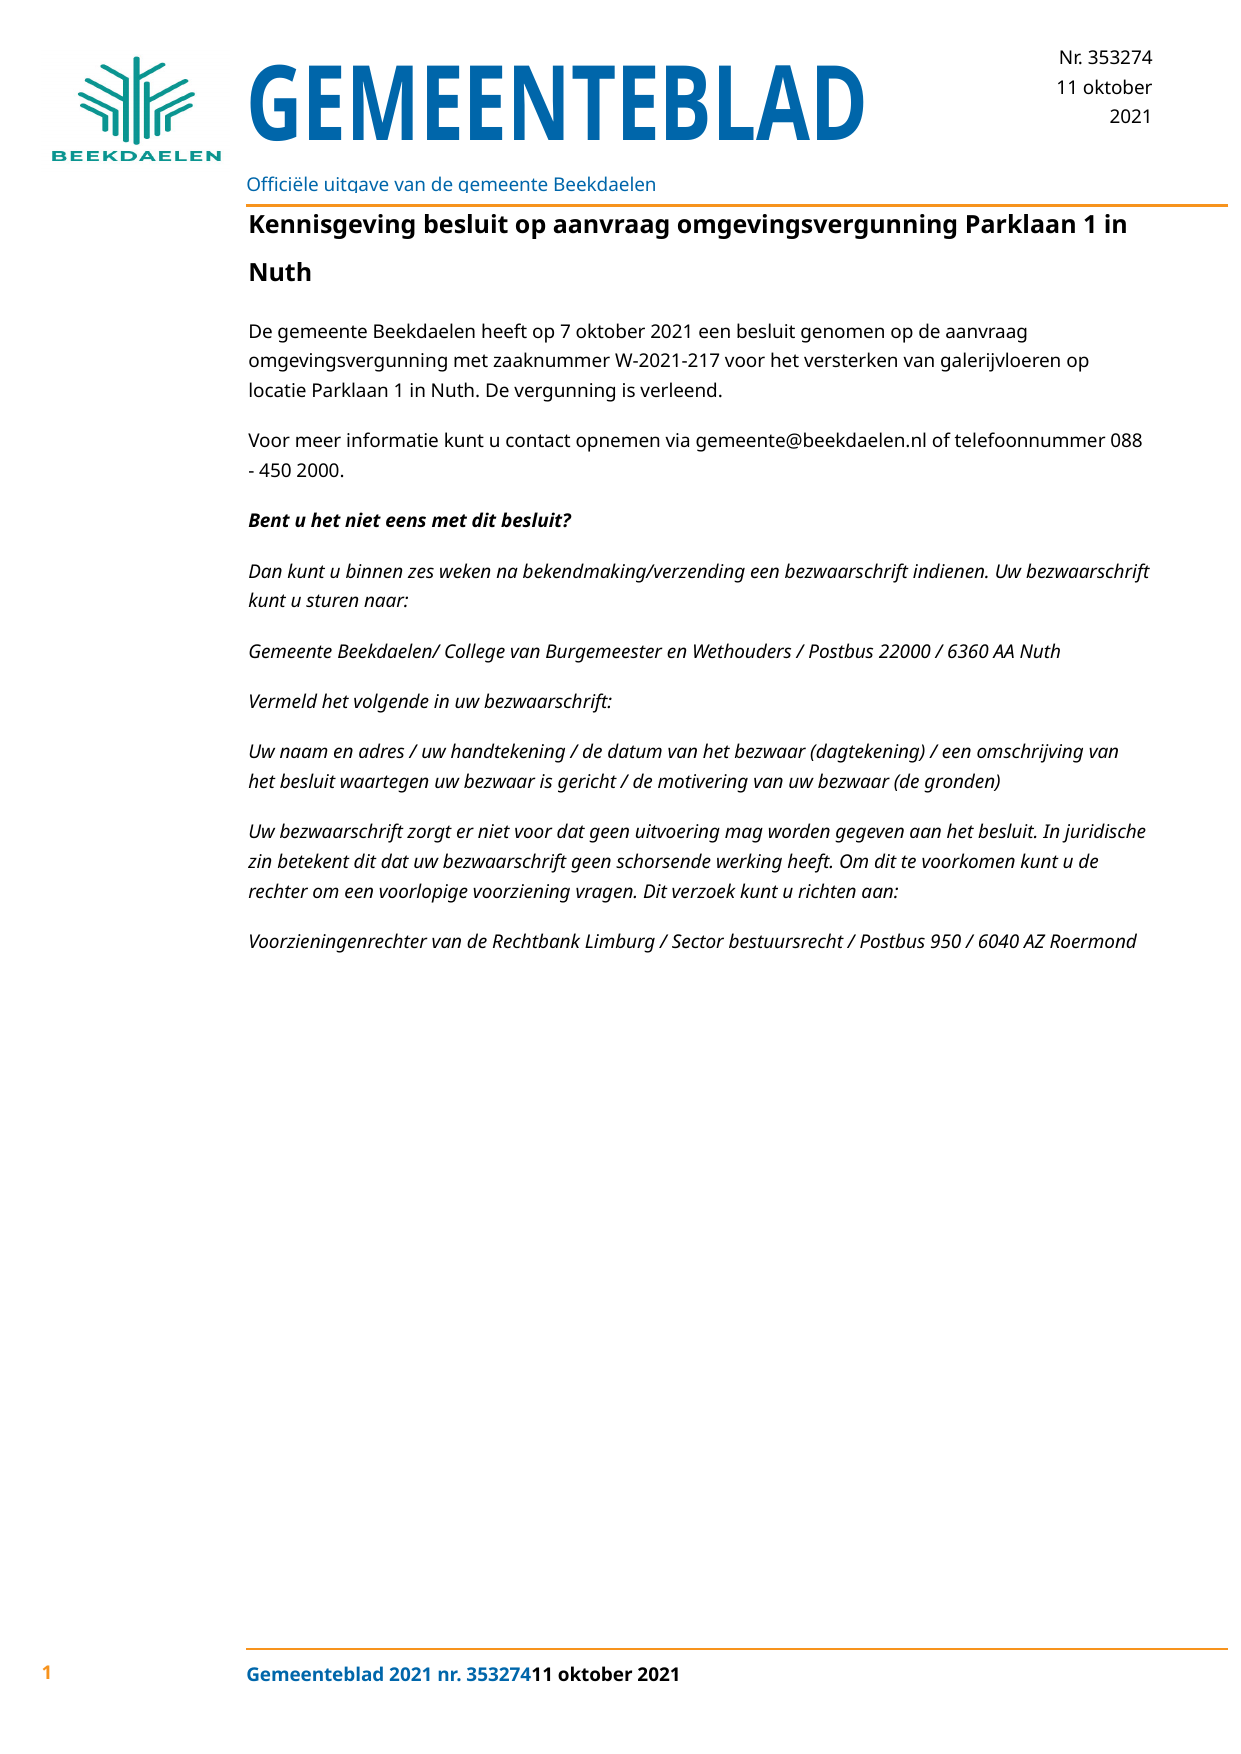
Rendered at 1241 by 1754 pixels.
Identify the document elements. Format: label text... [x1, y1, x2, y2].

text Uw naam en adres / uw handtekening / de datum van het bezwaar (dagtekening) / een omschrijving van het besluit waartegen uw bezwaar is gericht / de motivering van uw bezwaar (de gronden) [248, 739, 1152, 794]
text De gemeente Beekdaelen heeft op 7 oktober 2021 een besluit genomen op de aanvraag omgevingsvergunning met zaaknummer W-2021-217 voor het versterken van galerijvloeren op locatie Parklaan 1 in Nuth. De vergunning is verleend. [248, 318, 1152, 403]
text Uw bezwaarschrift zorgt er niet voor dat geen uitvoering mag worden gegeven aan het besluit. In juridische zin betekent dit dat uw bezwaarschrift geen schorsende werking heeft. Om dit te voorkomen kunt u de rechter om een voorlopige voorziening vragen. Dit verzoek kunt u richten aan: [248, 819, 1152, 904]
picture [41, 47, 231, 172]
text Vermeld het volgende in uw bezwaarschrift: [248, 688, 1152, 714]
text Voorzieningenrechter van de Rechtbank Limburg / Sector bestuursrecht / Postbus 950 / 6040 AZ Roermond [248, 928, 1152, 954]
text Dan kunt u binnen zes weken na bekendmaking/verzending een bezwaarschrift indienen. Uw bezwaarschrift kunt u sturen naar: [248, 558, 1152, 613]
text Bent u het niet eens met dit besluit? [248, 507, 1152, 533]
text Kennisgeving besluit op aanvraag omgevingsvergunning Parklaan 1 in Nuth [248, 207, 1152, 288]
text Voor meer informatie kunt u contact opnemen via gemeente@beekdaelen.nl of telefoonnummer 088 - 450 2000. [248, 427, 1152, 483]
text Gemeente Beekdaelen/ College van Burgemeester en Wethouders / Postbus 22000 / 6360 AA Nuth [248, 638, 1152, 664]
